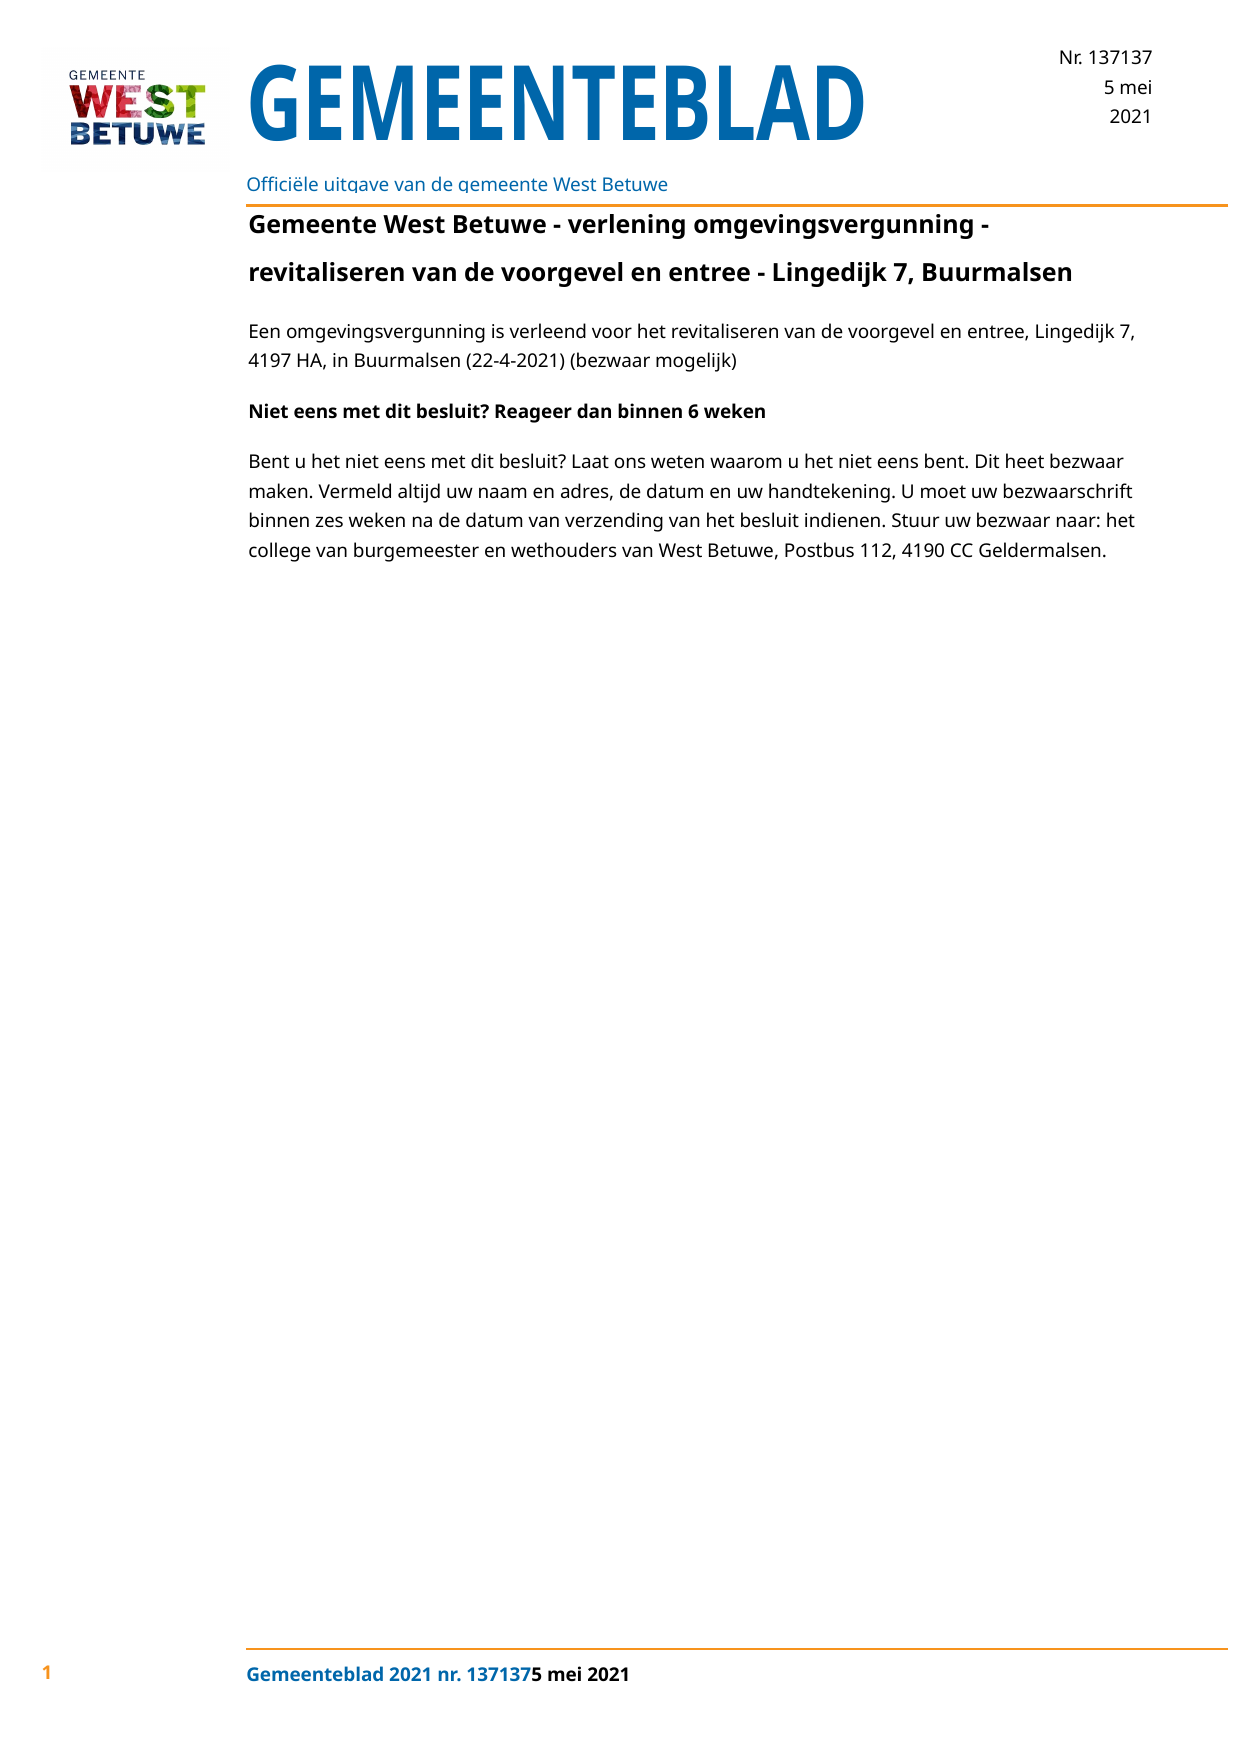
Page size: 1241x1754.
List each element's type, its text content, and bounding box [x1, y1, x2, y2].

text Een omgevingsvergunning is verleend voor het revitaliseren van de voorgevel en entree, Lingedijk 7, 4197 HA, in Buurmalsen (22-4-2021) (bezwaar mogelijk) [248, 318, 1152, 373]
picture [41, 47, 231, 172]
text Gemeente West Betuwe - verlening omgevingsvergunning - revitaliseren van de voorgevel en entree - Lingedijk 7, Buurmalsen [248, 207, 1152, 288]
text Bent u het niet eens met dit besluit? Laat ons weten waarom u het niet eens bent. Dit heet bezwaar maken. Vermeld altijd uw naam en adres, de datum en uw handtekening. U moet uw bezwaarschrift binnen zes weken na de datum van verzending van het besluit indienen. Stuur uw bezwaar naar: het college van burgemeester en wethouders van West Betuwe, Postbus 112, 4190 CC Geldermalsen. [248, 448, 1152, 563]
text Niet eens met dit besluit? Reageer dan binnen 6 weken [248, 398, 1152, 424]
